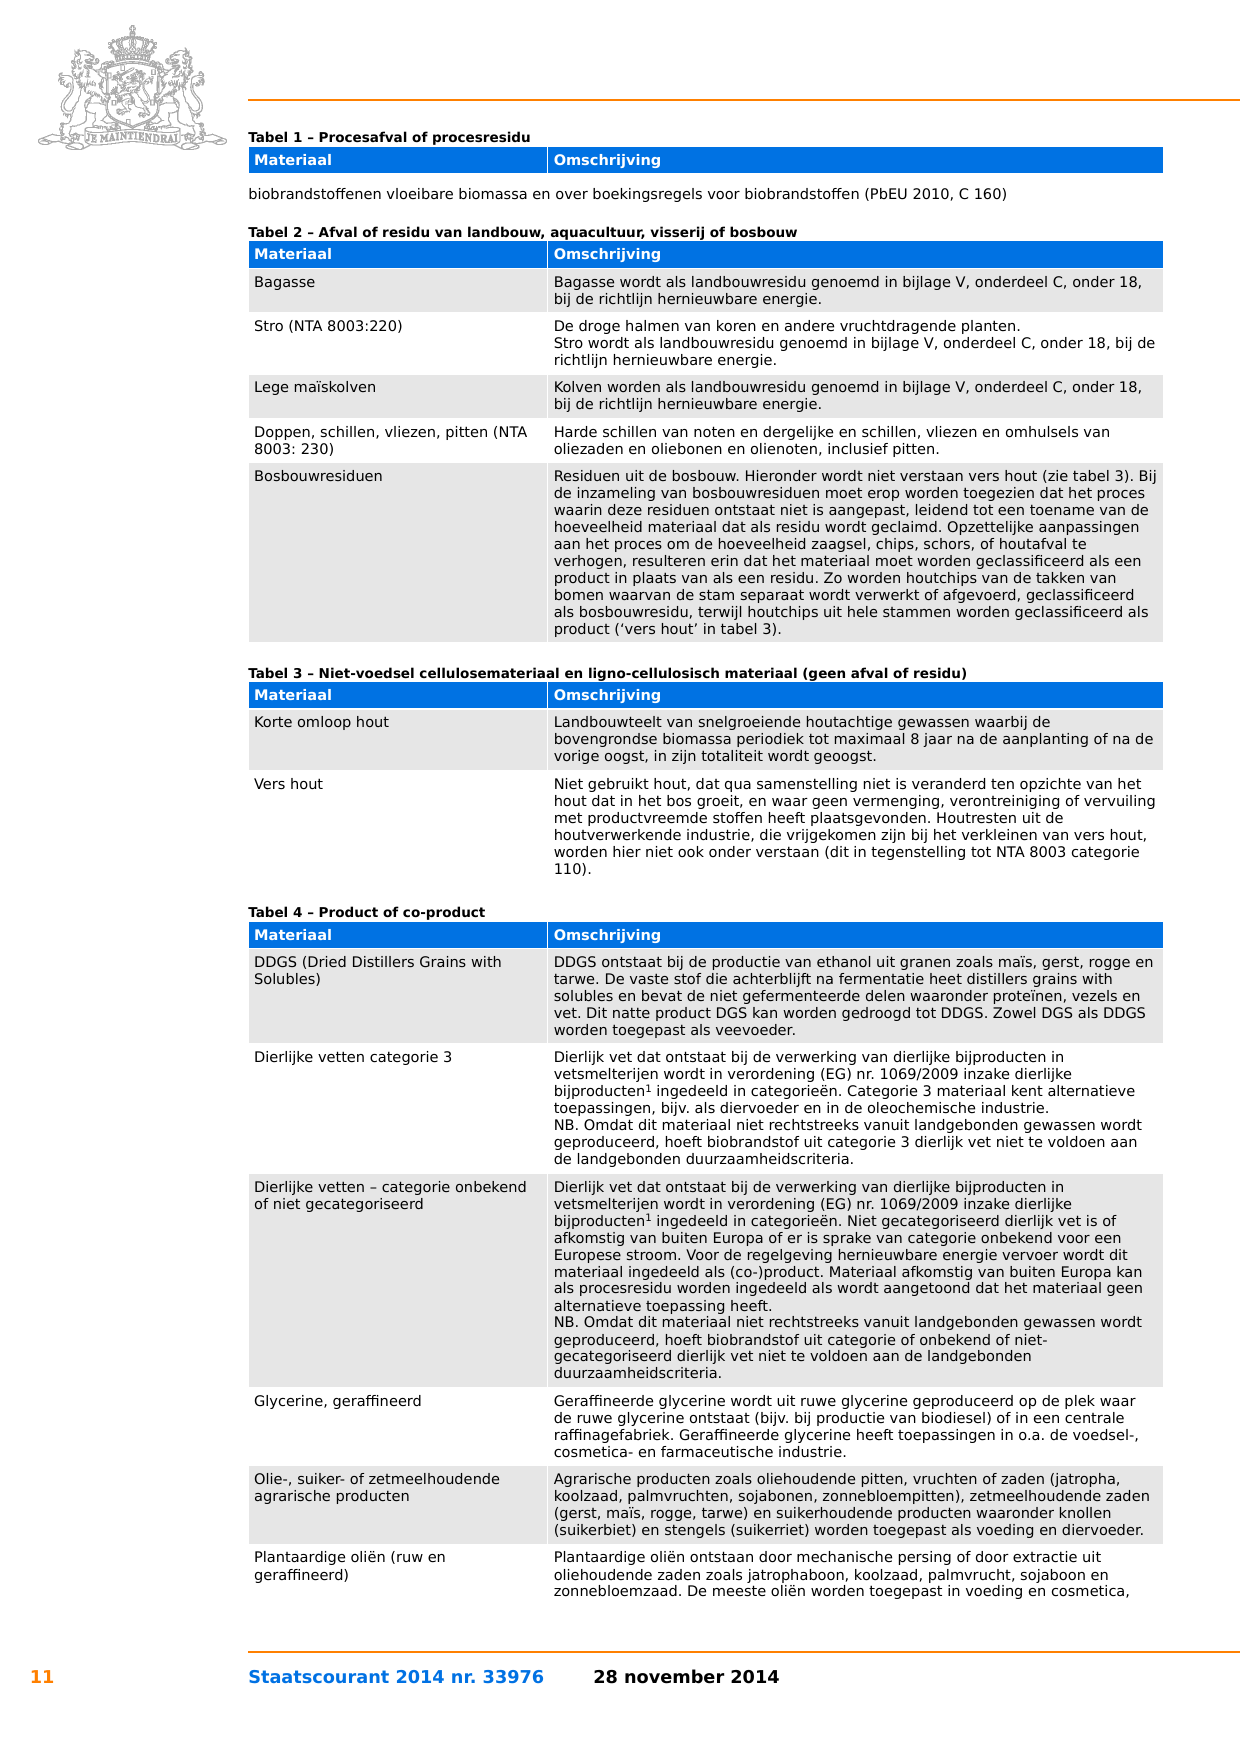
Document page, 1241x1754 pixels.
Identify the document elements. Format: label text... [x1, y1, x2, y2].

table_cell Geraffineerde glycerine wordt uit ruwe glycerine geproduceerd op de plek waar de ruwe glycerine ontstaat (bijv. bij productie van biodiesel) of in een centrale raffinagefabriek. Geraffineerde glycerine heeft toepassingen in o.a. de voedsel-, cosmetica- en farmaceutische industrie. [548, 1388, 1163, 1465]
table_cell Omschrijving [548, 682, 1163, 708]
table_cell Omschrijving [548, 922, 1163, 948]
table_cell Glycerine, geraffineerd [249, 1388, 547, 1465]
table_cell Niet gebruikt hout, dat qua samenstelling niet is veranderd ten opzichte van het hout dat in het bos groeit, en waar geen vermenging, verontreiniging of vervuiling met productvreemde stoffen heeft plaatsgevonden. Houtresten uit de houtverwerkende industrie, die vrijgekomen zijn bij het verkleinen van vers hout, worden hier niet ook onder verstaan (dit in tegenstelling tot NTA 8003 categorie 110). [548, 771, 1163, 882]
table_cell DDGS ontstaat bij de productie van ethanol uit granen zoals maïs, gerst, rogge en tarwe. De vaste stof die achterblijft na fermentatie heet distillers grains with solubles en bevat de niet gefermenteerde delen waaronder proteïnen, vezels en vet. Dit natte product DGS kan worden gedroogd tot DDGS. Zowel DGS als DDGS worden toegepast als veevoeder. [548, 949, 1163, 1043]
table_cell Plantaardige oliën (ruw en geraffineerd) [249, 1545, 547, 1605]
table_cell Materiaal [249, 147, 547, 173]
table_cell Stro (NTA 8003:220) [249, 313, 547, 373]
table_cell Lege maïskolven [249, 375, 547, 418]
table_cell Materiaal [249, 241, 547, 268]
table_cell Korte omloop hout [249, 710, 547, 770]
table_header Tabel 3 – Niet-voedsel cellulosemateriaal en ligno-cellulosisch materiaal (geen afval of residu) [248, 665, 1163, 681]
table_cell Materiaal [249, 922, 547, 948]
table_cell Dierlijke vetten – categorie onbekend of niet gecategoriseerd [249, 1174, 547, 1387]
table_cell Omschrijving [548, 241, 1163, 268]
table_cell Olie-, suiker- of zetmeelhoudende agrarische producten [249, 1466, 547, 1544]
table_cell Agrarische producten zoals oliehoudende pitten, vruchten of zaden (jatropha, koolzaad, palmvruchten, sojabonen, zonnebloempitten), zetmeelhoudende zaden (gerst, maïs, rogge, tarwe) en suikerhoudende producten waaronder knollen (suikerbiet) en stengels (suikerriet) worden toegepast als voeding en diervoeder. [548, 1466, 1163, 1544]
table_cell DDGS (Dried Distillers Grains with Solubles) [249, 949, 547, 1043]
table_cell Kolven worden als landbouwresidu genoemd in bijlage V, onderdeel C, onder 18, bij de richtlijn hernieuwbare energie. [548, 375, 1163, 418]
table_cell Bagasse wordt als landbouwresidu genoemd in bijlage V, onderdeel C, onder 18, bij de richtlijn hernieuwbare energie. [548, 269, 1163, 312]
table_cell Dierlijk vet dat ontstaat bij de verwerking van dierlijke bijproducten in vetsmelterijen wordt in verordening (EG) nr. 1069/2009 inzake dierlijke bijproducten1 ingedeeld in categorieën. Niet gecategoriseerd dierlijk vet is of afkomstig van buiten Europa of er is sprake van categorie onbekend voor een Europese stroom. Voor de regelgeving hernieuwbare energie vervoer wordt dit materiaal ingedeeld als (co-)product. Materiaal afkomstig van buiten Europa kan als procesresidu worden ingedeeld als wordt aangetoond dat het materiaal geen alternatieve toepassing heeft. NB. Omdat dit materiaal niet rechtstreeks vanuit landgebonden gewassen wordt geproduceerd, hoeft biobrandstof uit categorie of onbekend of niet-gecategoriseerd dierlijk vet niet te voldoen aan de landgebonden duurzaamheidscriteria. [548, 1174, 1163, 1387]
table_cell Bagasse [249, 269, 547, 312]
table_cell Harde schillen van noten en dergelijke en schillen, vliezen en omhulsels van oliezaden en oliebonen en olienoten, inclusief pitten. [548, 419, 1163, 462]
table_cell Dierlijk vet dat ontstaat bij de verwerking van dierlijke bijproducten in vetsmelterijen wordt in verordening (EG) nr. 1069/2009 inzake dierlijke bijproducten1 ingedeeld in categorieën. Categorie 3 materiaal kent alternatieve toepassingen, bijv. als diervoeder en in de oleochemische industrie. NB. Omdat dit materiaal niet rechtstreeks vanuit landgebonden gewassen wordt geproduceerd, hoeft biobrandstof uit categorie 3 dierlijk vet niet te voldoen aan de landgebonden duurzaamheidscriteria. [548, 1045, 1163, 1173]
table_cell Dierlijke vetten categorie 3 [249, 1045, 547, 1173]
table_cell De droge halmen van koren en andere vruchtdragende planten. Stro wordt als landbouwresidu genoemd in bijlage V, onderdeel C, onder 18, bij de richtlijn hernieuwbare energie. [548, 313, 1163, 373]
table_cell biobrandstoffenen vloeibare biomassa en over boekingsregels voor biobrandstoffen (PbEU 2010, C 160) [248, 174, 1163, 203]
table_cell Bosbouwresiduen [249, 463, 547, 642]
table_header Tabel 4 – Product of co-product [248, 905, 1163, 921]
table_cell Omschrijving [548, 147, 1163, 173]
table_cell Plantaardige oliën ontstaan door mechanische persing of door extractie uit oliehoudende zaden zoals jatrophaboon, koolzaad, palmvrucht, sojaboon en zonnebloemzaad. De meeste oliën worden toegepast in voeding en cosmetica, [548, 1545, 1163, 1605]
table_cell Residuen uit de bosbouw. Hieronder wordt niet verstaan vers hout (zie tabel 3). Bij de inzameling van bosbouwresiduen moet erop worden toegezien dat het proces waarin deze residuen ontstaat niet is aangepast, leidend tot een toename van de hoeveelheid materiaal dat als residu wordt geclaimd. Opzettelijke aanpassingen aan het proces om de hoeveelheid zaagsel, chips, schors, of houtafval te verhogen, resulteren erin dat het materiaal moet worden geclassificeerd als een product in plaats van als een residu. Zo worden houtchips van de takken van bomen waarvan de stam separaat wordt verwerkt of afgevoerd, geclassificeerd als bosbouwresidu, terwijl houtchips uit hele stammen worden geclassificeerd als product (‘vers hout’ in tabel 3). [548, 463, 1163, 642]
table_header Tabel 2 – Afval of residu van landbouw, aquacultuur, visserij of bosbouw [248, 225, 1163, 240]
picture [38, 25, 227, 150]
table_cell Doppen, schillen, vliezen, pitten (NTA 8003: 230) [249, 419, 547, 462]
table_cell Landbouwteelt van snelgroeiende houtachtige gewassen waarbij de bovengrondse biomassa periodiek tot maximaal 8 jaar na de aanplanting of na de vorige oogst, in zijn totaliteit wordt geoogst. [548, 710, 1163, 770]
table_header Tabel 1 – Procesafval of procesresidu [248, 130, 1163, 146]
table_cell Materiaal [249, 682, 547, 708]
table_cell Vers hout [249, 771, 547, 882]
